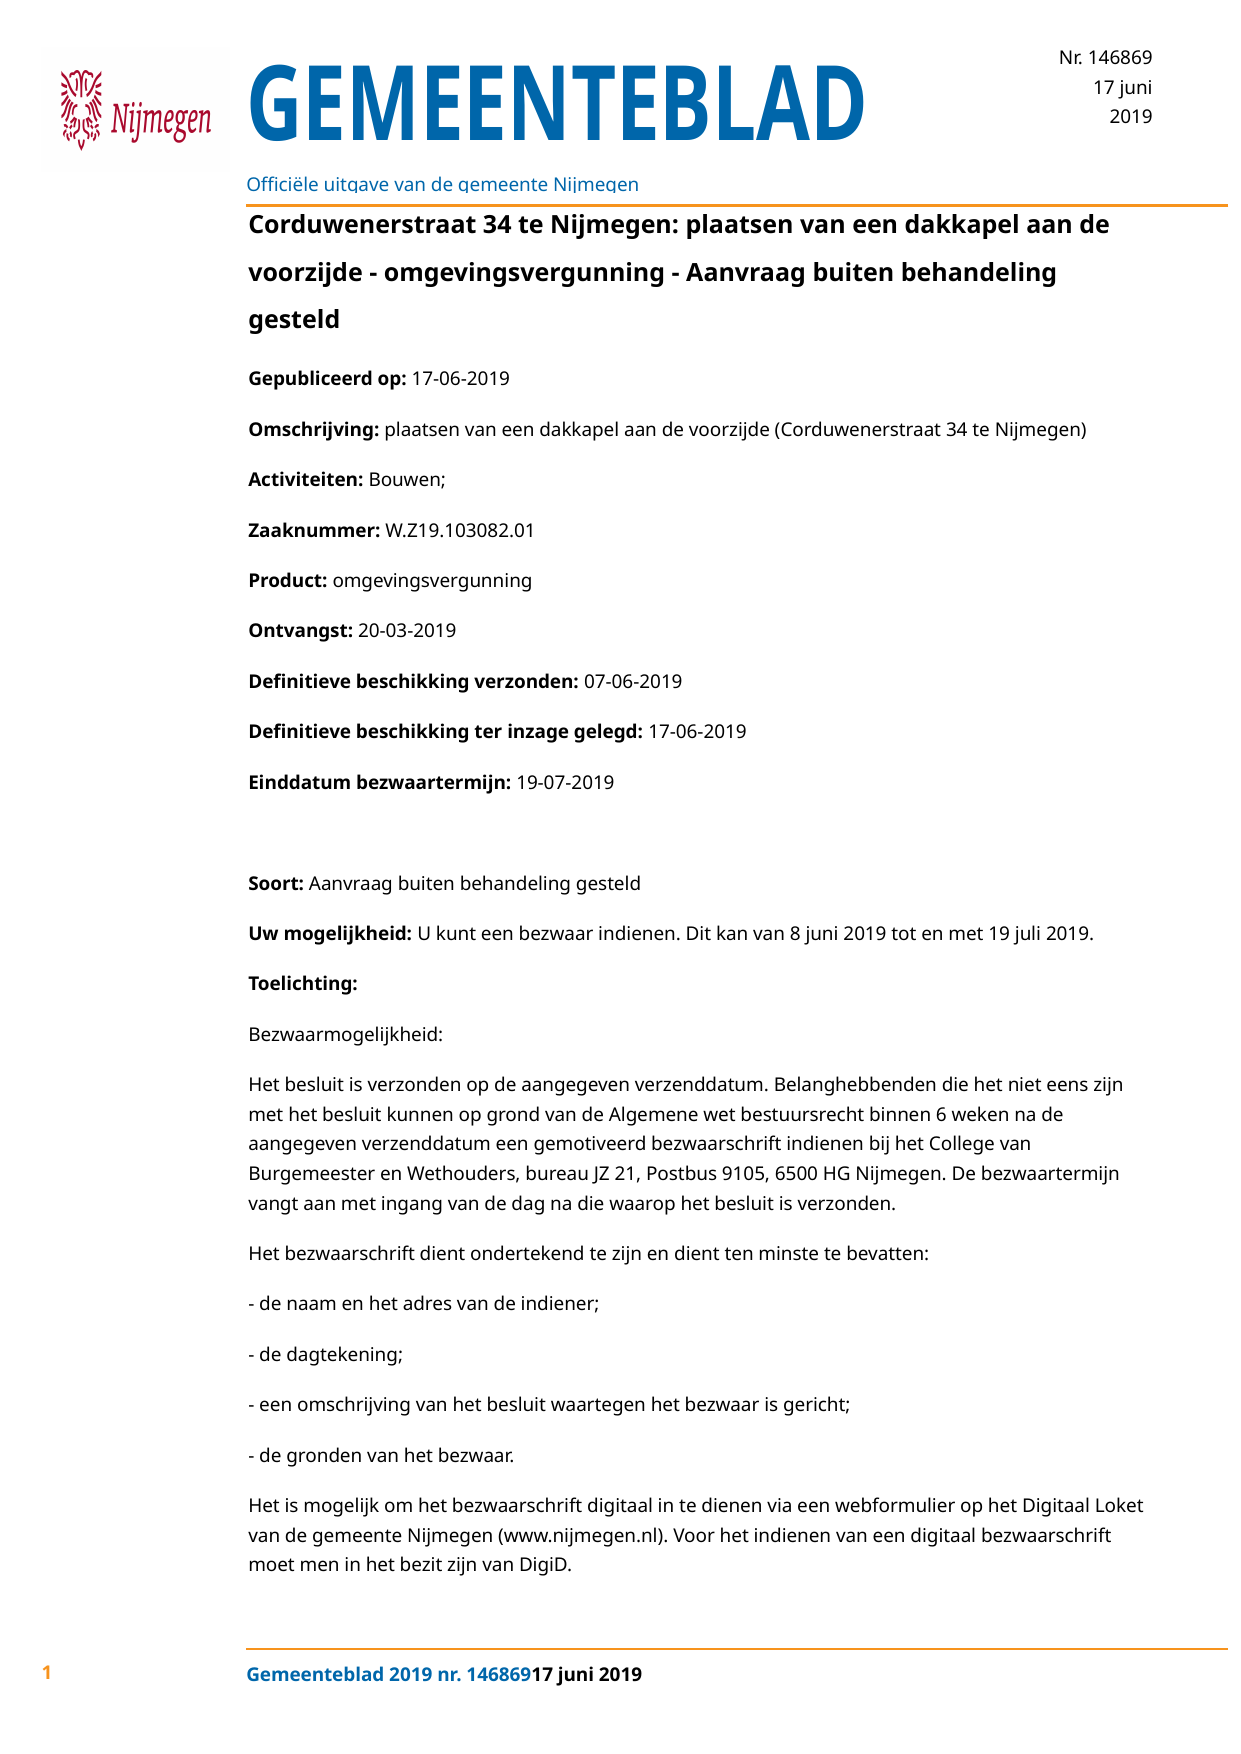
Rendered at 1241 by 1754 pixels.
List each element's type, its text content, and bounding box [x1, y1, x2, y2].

text Omschrijving: plaatsen van een dakkapel aan de voorzijde (Corduwenerstraat 34 te Nijmegen) [248, 416, 1152, 442]
text - de gronden van het bezwaar. [248, 1442, 1152, 1467]
text Het bezwaarschrift dient ondertekend te zijn en dient ten minste te bevatten: [248, 1240, 1152, 1266]
text Gepubliceerd op: 17-06-2019 [248, 366, 1152, 391]
text Einddatum bezwaartermijn: 19-07-2019 [248, 769, 1152, 794]
text Corduwenerstraat 34 te Nijmegen: plaatsen van een dakkapel aan de voorzijde - omgevingsvergunning - Aanvraag buiten behandeling gesteld [248, 207, 1152, 336]
text - de naam en het adres van de indiener; [248, 1291, 1152, 1316]
text Activiteiten: Bouwen; [248, 466, 1152, 492]
text Product: omgevingsvergunning [248, 567, 1152, 593]
text Definitieve beschikking ter inzage gelegd: 17-06-2019 [248, 718, 1152, 744]
picture [41, 47, 231, 172]
text Toelichting: [248, 971, 1152, 996]
text - een omschrijving van het besluit waartegen het bezwaar is gericht; [248, 1391, 1152, 1417]
text Uw mogelijkheid: U kunt een bezwaar indienen. Dit kan van 8 juni 2019 tot en met 19 juli 2019. [248, 920, 1152, 946]
text Bezwaarmogelijkheid: [248, 1021, 1152, 1047]
text Zaaknummer: W.Z19.103082.01 [248, 517, 1152, 542]
text Soort: Aanvraag buiten behandeling gesteld [248, 870, 1152, 895]
text Ontvangst: 20-03-2019 [248, 618, 1152, 643]
text Definitieve beschikking verzonden: 07-06-2019 [248, 668, 1152, 694]
text Het is mogelijk om het bezwaarschrift digitaal in te dienen via een webformulier op het Digitaal Loket van de gemeente Nijmegen (www.nijmegen.nl). Voor het indienen van een digitaal bezwaarschrift moet men in het bezit zijn van DigiD. [248, 1492, 1152, 1577]
text Het besluit is verzonden op de aangegeven verzenddatum. Belanghebbenden die het niet eens zijn met het besluit kunnen op grond van de Algemene wet bestuursrecht binnen 6 weken na de aangegeven verzenddatum een gemotiveerd bezwaarschrift indienen bij het College van Burgemeester en Wethouders, bureau JZ 21, Postbus 9105, 6500 HG Nijmegen. De bezwaartermijn vangt aan met ingang van de dag na die waarop het besluit is verzonden. [248, 1071, 1152, 1215]
text - de dagtekening; [248, 1341, 1152, 1367]
